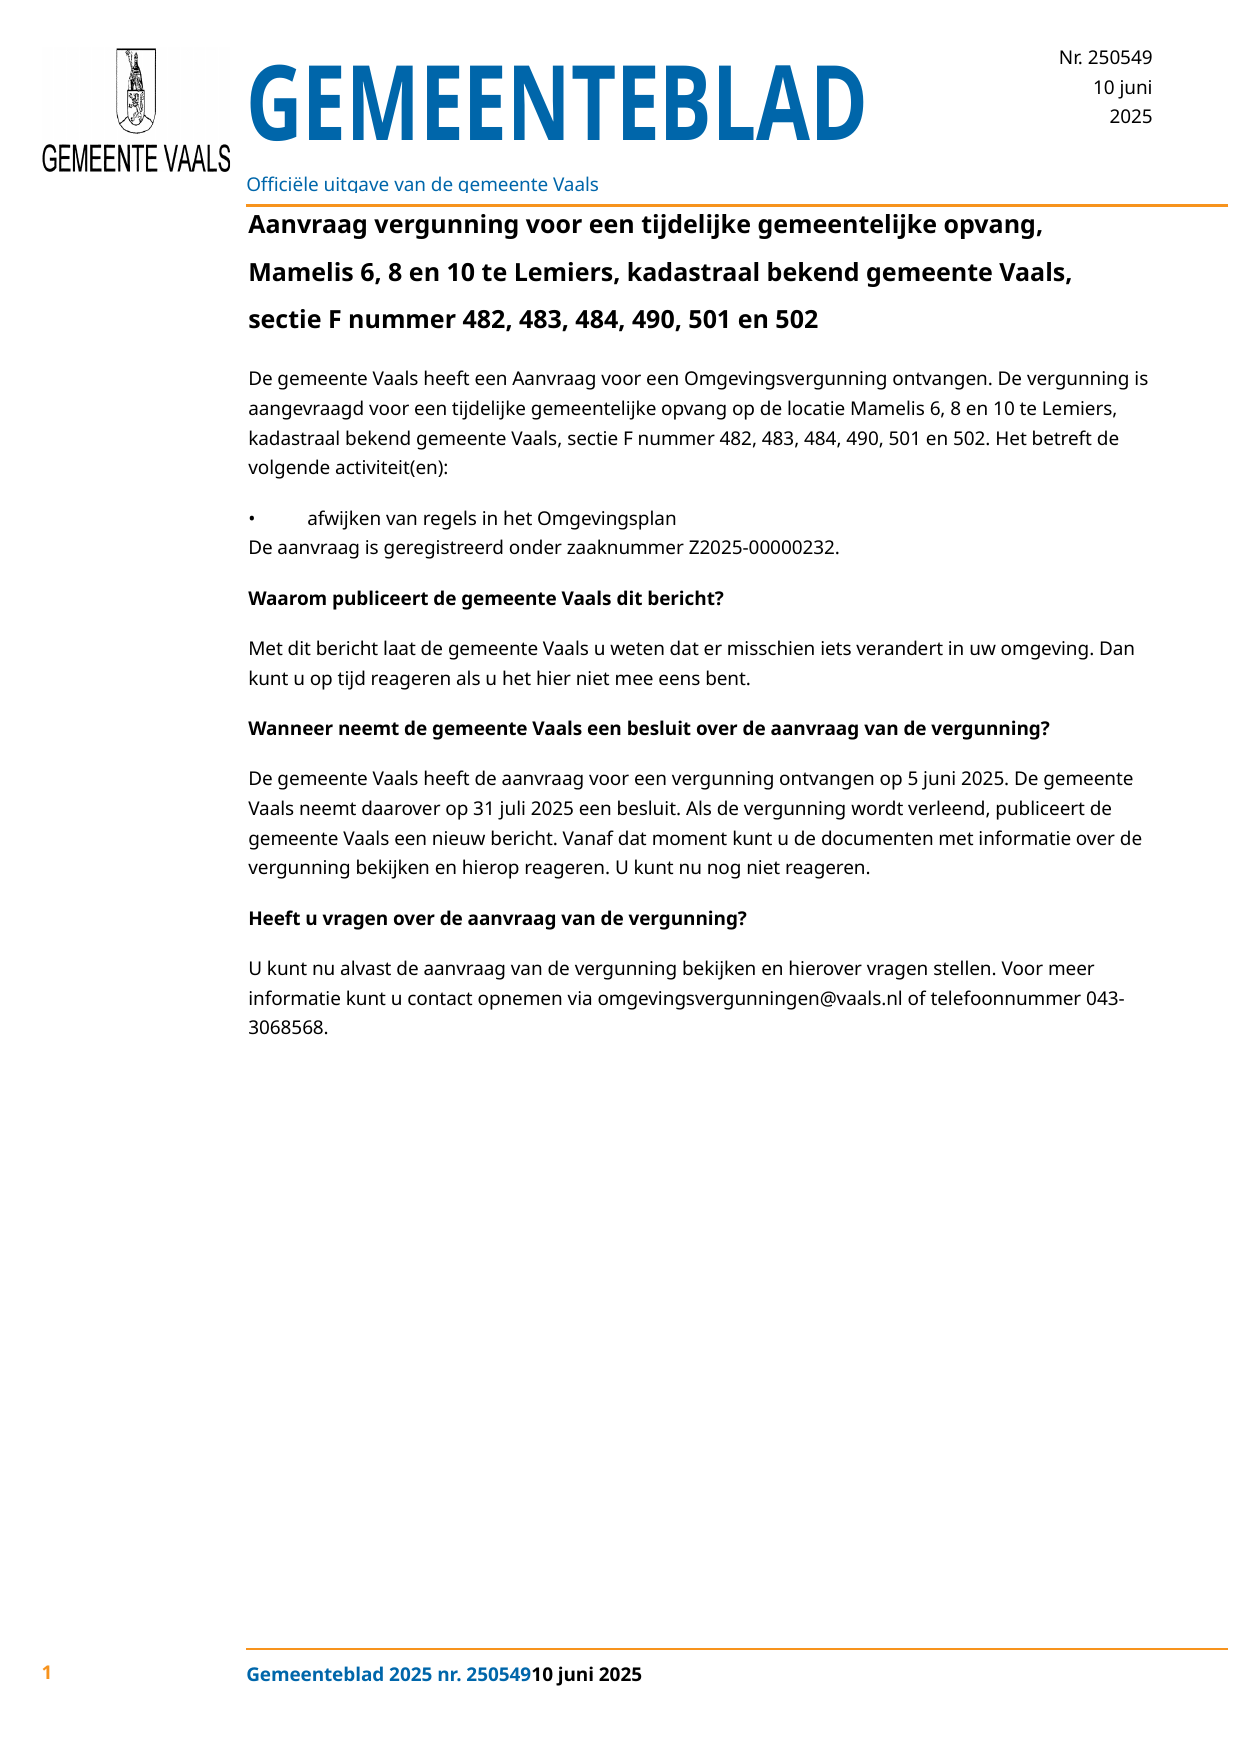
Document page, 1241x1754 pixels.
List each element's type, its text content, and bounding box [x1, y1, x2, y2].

text U kunt nu alvast de aanvraag van de vergunning bekijken en hierover vragen stellen. Voor meer informatie kunt u contact opnemen via omgevingsvergunningen@vaals.nl of telefoonnummer 043-3068568. [248, 955, 1152, 1040]
text Heeft u vragen over de aanvraag van de vergunning? [248, 905, 1152, 930]
text Aanvraag vergunning voor een tijdelijke gemeentelijke opvang, Mamelis 6, 8 en 10 te Lemiers, kadastraal bekend gemeente Vaals, sectie F nummer 482, 483, 484, 490, 501 en 502 [248, 207, 1152, 336]
text Wanneer neemt de gemeente Vaals een besluit over de aanvraag van de vergunning? [248, 715, 1152, 741]
text Met dit bericht laat de gemeente Vaals u weten dat er misschien iets verandert in uw omgeving. Dan kunt u op tijd reageren als u het hier niet mee eens bent. [248, 635, 1152, 690]
list afwijken van regels in het Omgevingsplan [248, 505, 1152, 530]
text De gemeente Vaals heeft de aanvraag voor een vergunning ontvangen op 5 juni 2025. De gemeente Vaals neemt daarover op 31 juli 2025 een besluit. Als de vergunning wordt verleend, publiceert de gemeente Vaals een nieuw bericht. Vanaf dat moment kunt u de documenten met informatie over de vergunning bekijken en hierop reageren. U kunt nu nog niet reageren. [248, 766, 1152, 880]
text De aanvraag is geregistreerd onder zaaknummer Z2025-00000232. [248, 534, 1152, 560]
text De gemeente Vaals heeft een Aanvraag voor een Omgevingsvergunning ontvangen. De vergunning is aangevraagd voor een tijdelijke gemeentelijke opvang op de locatie Mamelis 6, 8 en 10 te Lemiers, kadastraal bekend gemeente Vaals, sectie F nummer 482, 483, 484, 490, 501 en 502. Het betreft de volgende activiteit(en): [248, 366, 1152, 480]
text Waarom publiceert de gemeente Vaals dit bericht? [248, 585, 1152, 610]
picture [41, 47, 231, 172]
